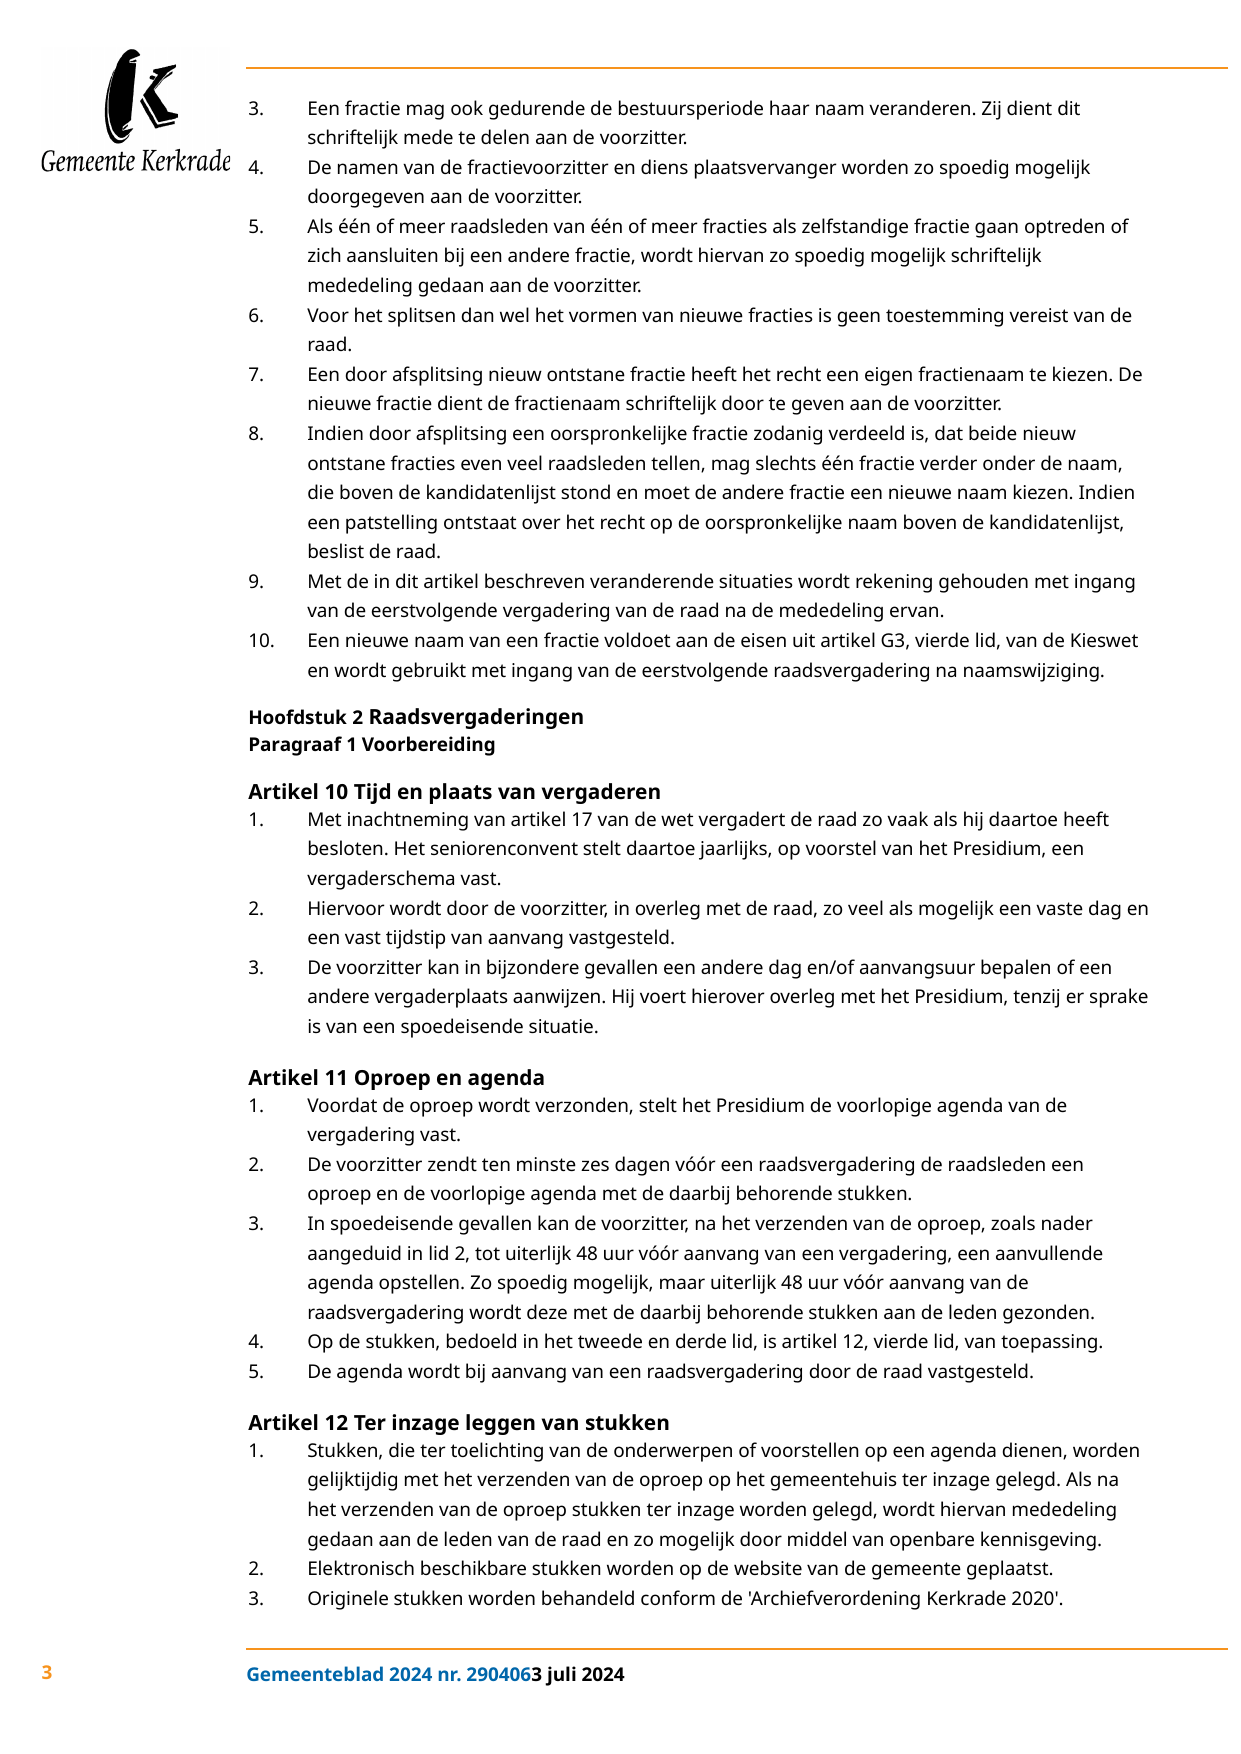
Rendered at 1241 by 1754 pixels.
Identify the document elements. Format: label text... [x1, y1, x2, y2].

text Artikel 11 Oproep en agenda [248, 1063, 1152, 1092]
list Indien door afsplitsing een oorspronkelijke fractie zodanig verdeeld is, dat beide nieuw ontstane fracties even veel raadsleden tellen, mag slechts één fractie verder onder de naam, die boven de kandidatenlijst stond en moet de andere fractie een nieuwe naam kiezen. Indien een patstelling ontstaat over het recht op de oorspronkelijke naam boven de kandidatenlijst, beslist de raad. [248, 420, 1152, 564]
list Voordat de oproep wordt verzonden, stelt het Presidium de voorlopige agenda van de vergadering vast. [248, 1092, 1152, 1147]
list Hiervoor wordt door de voorzitter, in overleg met de raad, zo veel als mogelijk een vaste dag en een vast tijdstip van aanvang vastgesteld. [248, 895, 1152, 950]
text Artikel 12 Ter inzage leggen van stukken [248, 1408, 1152, 1437]
list Elektronisch beschikbare stukken worden op de website van de gemeente geplaatst. [248, 1555, 1152, 1581]
list Een nieuwe naam van een fractie voldoet aan de eisen uit artikel G3, vierde lid, van de Kieswet en wordt gebruikt met ingang van de eerstvolgende raadsvergadering na naamswijziging. [248, 627, 1152, 683]
list De namen van de fractievoorzitter en diens plaatsvervanger worden zo spoedig mogelijk doorgegeven aan de voorzitter. [248, 154, 1152, 209]
list In spoedeisende gevallen kan de voorzitter, na het verzenden van de oproep, zoals nader aangeduid in lid 2, tot uiterlijk 48 uur vóór aanvang van een vergadering, een aanvullende agenda opstellen. Zo spoedig mogelijk, maar uiterlijk 48 uur vóór aanvang van de raadsvergadering wordt deze met de daarbij behorende stukken aan de leden gezonden. [248, 1210, 1152, 1325]
list De agenda wordt bij aanvang van een raadsvergadering door de raad vastgesteld. [248, 1358, 1152, 1384]
picture [41, 47, 231, 172]
list Op de stukken, bedoeld in het tweede en derde lid, is artikel 12, vierde lid, van toepassing. [248, 1328, 1152, 1354]
list Originele stukken worden behandeld conform de 'Archiefverordening Kerkrade 2020'. [248, 1585, 1152, 1611]
list Een door afsplitsing nieuw ontstane fractie heeft het recht een eigen fractienaam te kiezen. De nieuwe fractie dient de fractienaam schriftelijk door te geven aan de voorzitter. [248, 361, 1152, 416]
list Met inachtneming van artikel 17 van de wet vergadert de raad zo vaak als hij daartoe heeft besloten. Het seniorenconvent stelt daartoe jaarlijks, op voorstel van het Presidium, een vergaderschema vast. [248, 806, 1152, 891]
list Stukken, die ter toelichting van de onderwerpen of voorstellen op een agenda dienen, worden gelijktijdig met het verzenden van de oproep op het gemeentehuis ter inzage gelegd. Als na het verzenden van de oproep stukken ter inzage worden gelegd, wordt hiervan mededeling gedaan aan de leden van de raad en zo mogelijk door middel van openbare kennisgeving. [248, 1437, 1152, 1551]
list De voorzitter kan in bijzondere gevallen een andere dag en/of aanvangsuur bepalen of een andere vergaderplaats aanwijzen. Hij voert hierover overleg met het Presidium, tenzij er sprake is van een spoedeisende situatie. [248, 954, 1152, 1039]
list De voorzitter zendt ten minste zes dagen vóór een raadsvergadering de raadsleden een oproep en de voorlopige agenda met de daarbij behorende stukken. [248, 1151, 1152, 1206]
text Artikel 10 Tijd en plaats van vergaderen [248, 777, 1152, 806]
list Een fractie mag ook gedurende de bestuursperiode haar naam veranderen. Zij dient dit schriftelijk mede te delen aan de voorzitter. [248, 95, 1152, 150]
text Hoofdstuk 2 Raadsvergaderingen [248, 702, 1152, 731]
list Met de in dit artikel beschreven veranderende situaties wordt rekening gehouden met ingang van de eerstvolgende vergadering van de raad na de mededeling ervan. [248, 568, 1152, 623]
list Als één of meer raadsleden van één of meer fracties als zelfstandige fractie gaan optreden of zich aansluiten bij een andere fractie, wordt hiervan zo spoedig mogelijk schriftelijk mededeling gedaan aan de voorzitter. [248, 213, 1152, 298]
list Voor het splitsen dan wel het vormen van nieuwe fracties is geen toestemming vereist van de raad. [248, 302, 1152, 357]
text Paragraaf 1 Voorbereiding [248, 731, 1152, 757]
